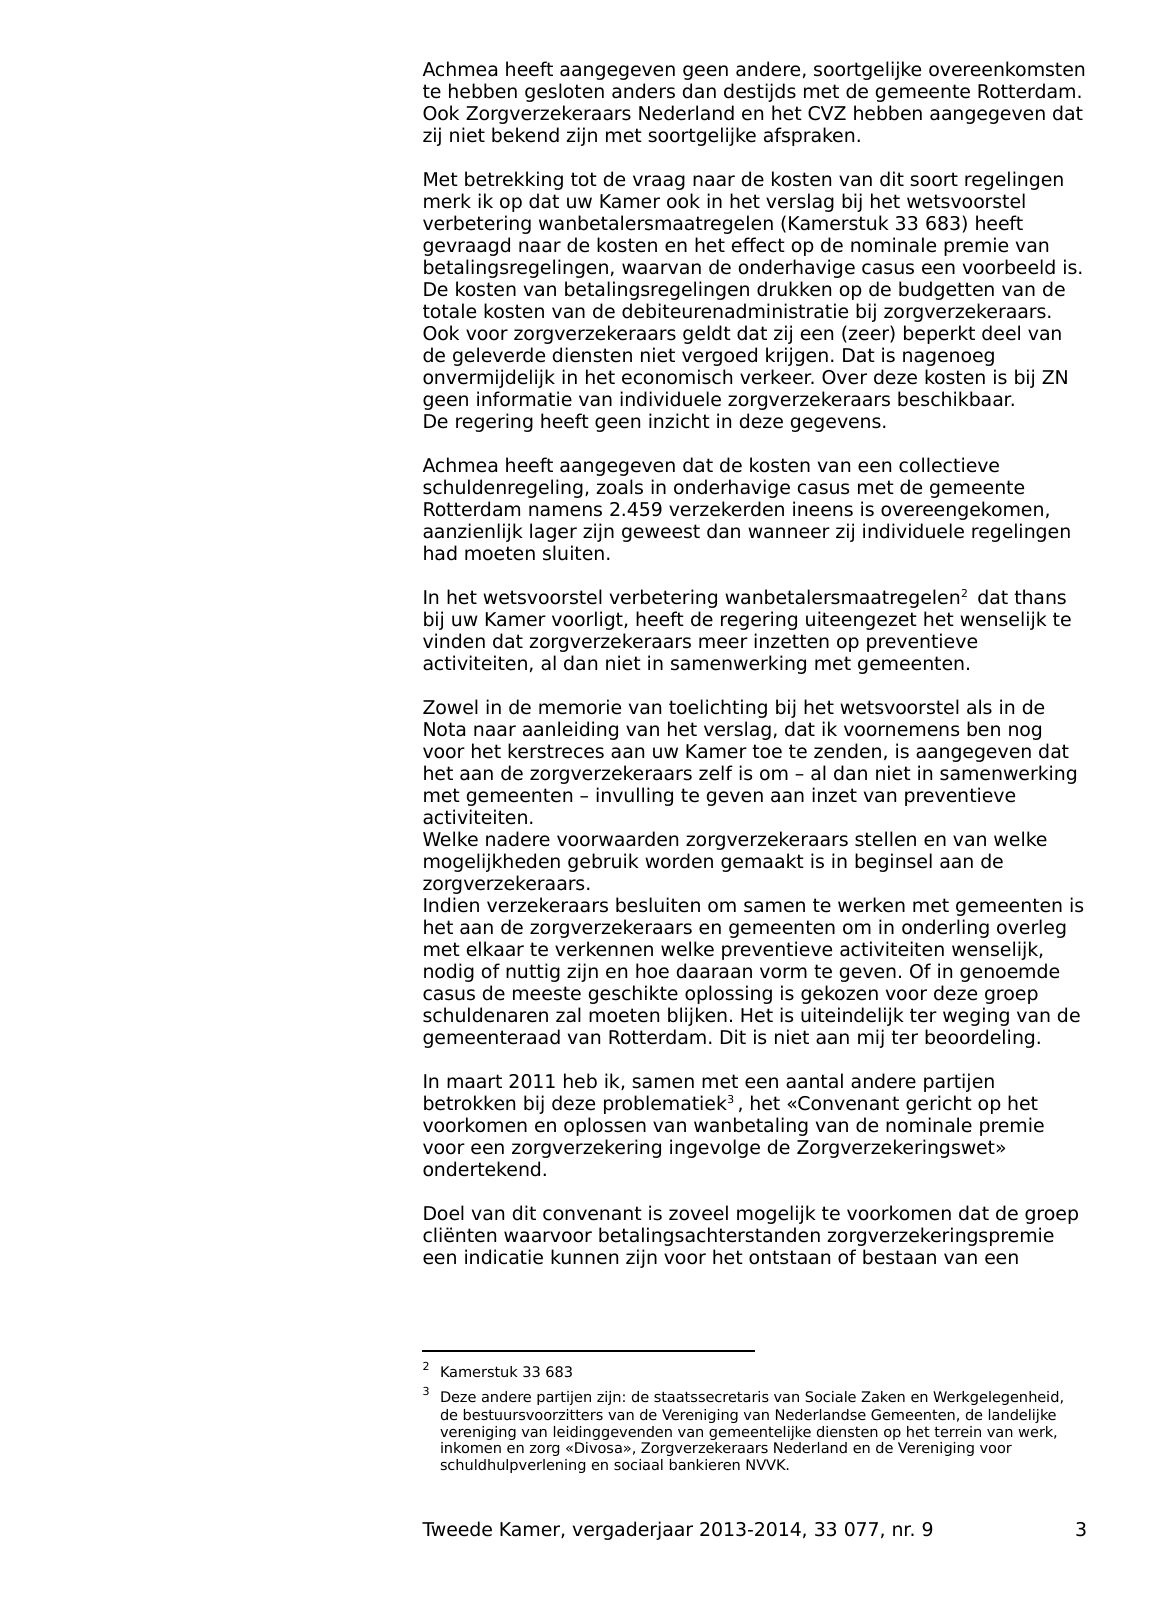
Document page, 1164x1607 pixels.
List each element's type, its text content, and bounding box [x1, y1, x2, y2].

text Ook Zorgverzekeraars Nederland en het CVZ hebben aangegeven dat zij niet bekend zijn met soortgelijke afspraken. [422, 103, 1087, 147]
text In het wetsvoorstel verbetering wanbetalersmaatregelen dat thans bij uw Kamer voorligt, heeft de regering uiteengezet het wenselijk te vinden dat zorgverzekeraars meer inzetten op preventieve activiteiten, al dan niet in samenwerking met gemeenten. [422, 587, 1087, 675]
text Achmea heeft aangegeven geen andere, soortgelijke overeenkomsten te hebben gesloten anders dan destijds met de gemeente Rotterdam. [422, 59, 1087, 103]
text Achmea heeft aangegeven dat de kosten van een collectieve schuldenregeling, zoals in onderhavige casus met de gemeente Rotterdam namens 2.459 verzekerden ineens is overeengekomen, aanzienlijk lager zijn geweest dan wanneer zij individuele regelingen had moeten sluiten. [422, 455, 1087, 565]
text Welke nadere voorwaarden zorgverzekeraars stellen en van welke mogelijkheden gebruik worden gemaakt is in beginsel aan de zorgverzekeraars. [422, 829, 1087, 895]
text Zowel in de memorie van toelichting bij het wetsvoorstel als in de Nota naar aanleiding van het verslag, dat ik voornemens ben nog voor het kerstreces aan uw Kamer toe te zenden, is aangegeven dat het aan de zorgverzekeraars zelf is om – al dan niet in samenwerking met gemeenten – invulling te geven aan inzet van preventieve activiteiten. [422, 697, 1087, 829]
text Indien verzekeraars besluiten om samen te werken met gemeenten is het aan de zorgverzekeraars en gemeenten om in onderling overleg met elkaar te verkennen welke preventieve activiteiten wenselijk, nodig of nuttig zijn en hoe daaraan vorm te geven. Of in genoemde casus de meeste geschikte oplossing is gekozen voor deze groep schuldenaren zal moeten blijken. Het is uiteindelijk ter weging van de gemeenteraad van Rotterdam. Dit is niet aan mij ter beoordeling. [422, 895, 1087, 1049]
text In maart 2011 heb ik, samen met een aantal andere partijen betrokken bij deze problematiek, het «Convenant gericht op het voorkomen en oplossen van wanbetaling van de nominale premie voor een zorgverzekering ingevolge de Zorgverzekeringswet» ondertekend. [422, 1071, 1087, 1181]
text De kosten van betalingsregelingen drukken op de budgetten van de totale kosten van de debiteurenadministratie bij zorgverzekeraars. Ook voor zorgverzekeraars geldt dat zij een (zeer) beperkt deel van de geleverde diensten niet vergoed krijgen. Dat is nagenoeg onvermijdelijk in het economisch verkeer. Over deze kosten is bij ZN geen informatie van individuele zorgverzekeraars beschikbaar. [422, 279, 1087, 411]
text Met betrekking tot de vraag naar de kosten van dit soort regelingen merk ik op dat uw Kamer ook in het verslag bij het wetsvoorstel verbetering wanbetalersmaatregelen (Kamerstuk 33 683) heeft gevraagd naar de kosten en het effect op de nominale premie van betalingsregelingen, waarvan de onderhavige casus een voorbeeld is. [422, 169, 1087, 279]
text Doel van dit convenant is zoveel mogelijk te voorkomen dat de groep cliënten waarvoor betalingsachterstanden zorgverzekeringspremie een indicatie kunnen zijn voor het ontstaan of bestaan van een [422, 1203, 1087, 1269]
text Deze andere partijen zijn: de staatssecretaris van Sociale Zaken en Werkgelegenheid, de bestuursvoorzitters van de Vereniging van Nederlandse Gemeenten, de landelijke vereniging van leidinggevenden van gemeentelijke diensten op het terrein van werk, inkomen en zorg «Divosa», Zorgverzekeraars Nederland en de Vereniging voor schuldhulpverlening en sociaal bankieren NVVK. [422, 1385, 1087, 1474]
text Kamerstuk 33 683 [422, 1360, 1087, 1382]
text De regering heeft geen inzicht in deze gegevens. [422, 411, 1087, 433]
